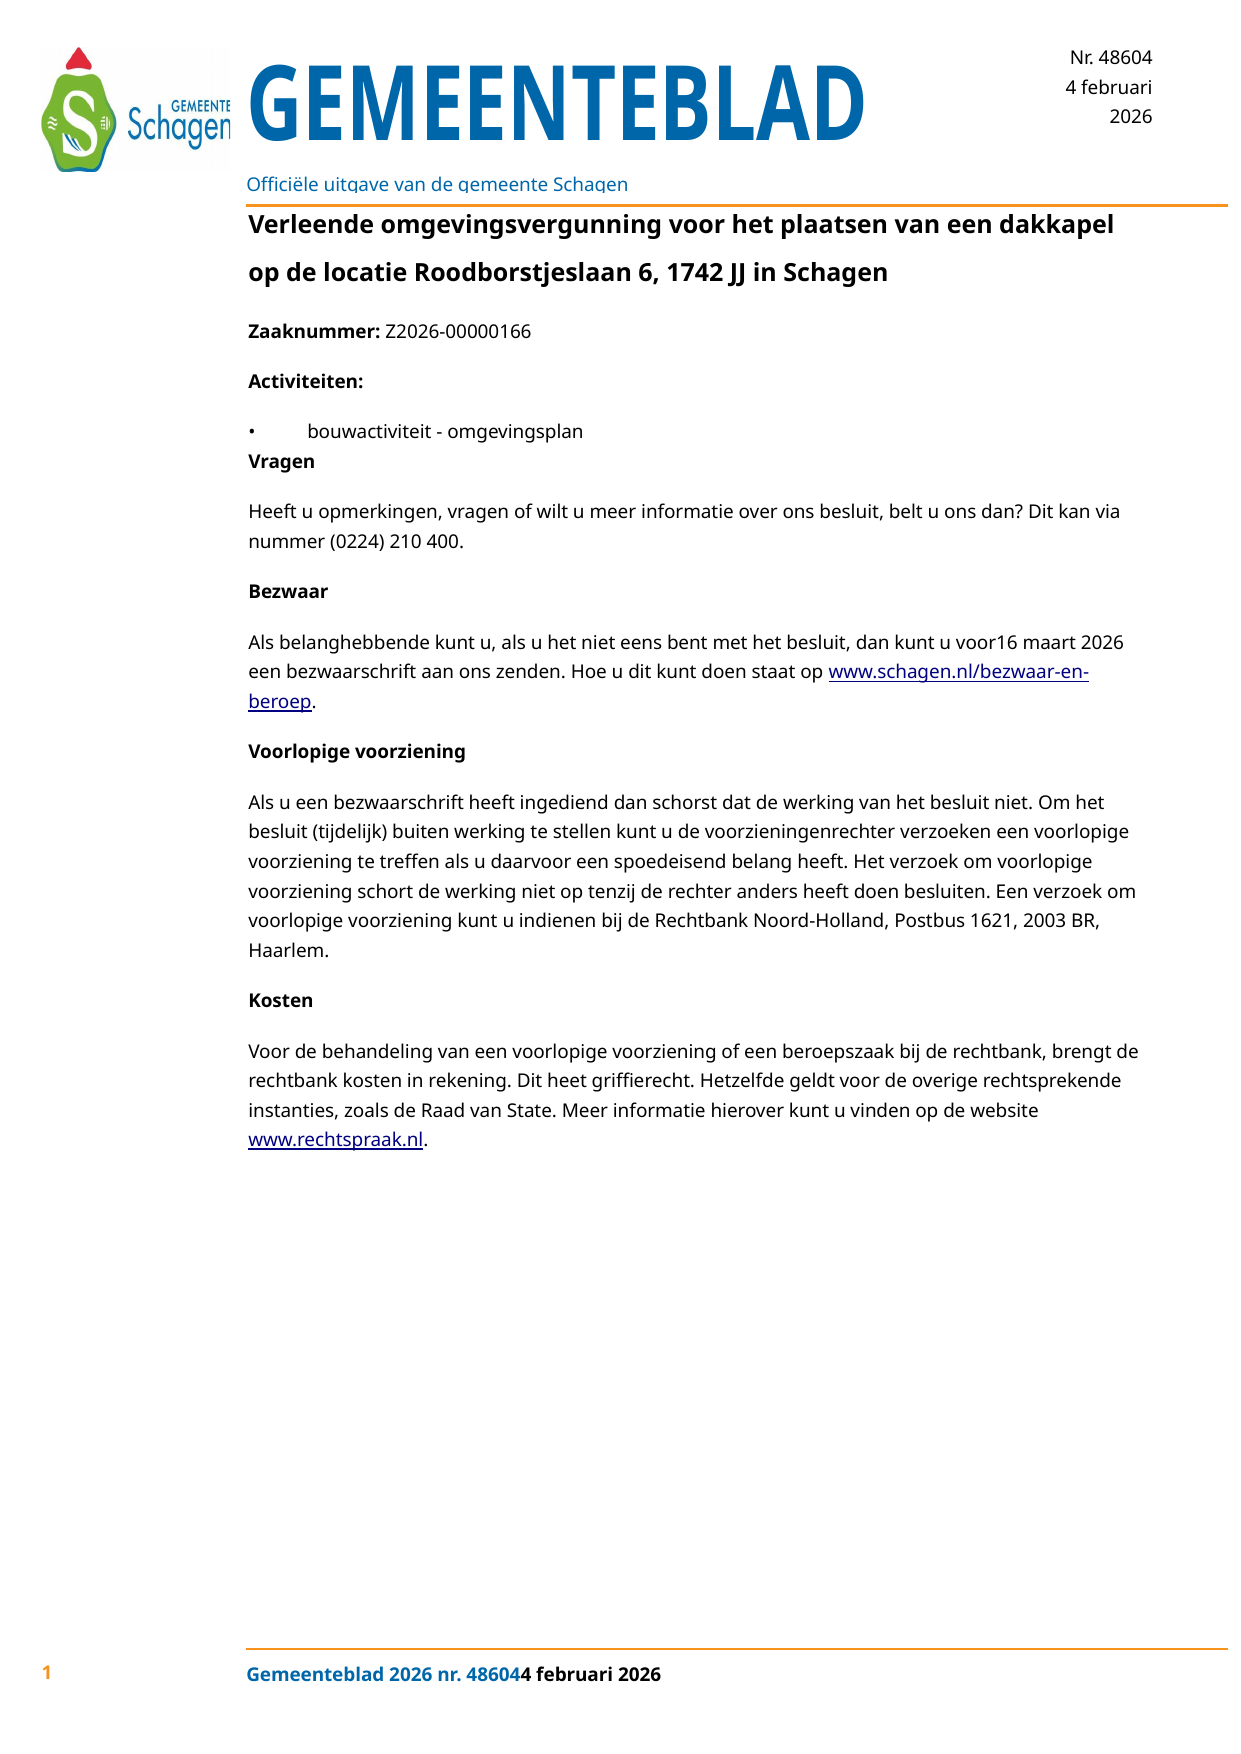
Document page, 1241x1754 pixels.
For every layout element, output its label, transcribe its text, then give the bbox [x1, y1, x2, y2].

text Kosten [248, 987, 1152, 1013]
text Verleende omgevingsvergunning voor het plaatsen van een dakkapel op de locatie Roodborstjeslaan 6, 1742 JJ in Schagen [248, 207, 1152, 288]
text Als u een bezwaarschrift heeft ingediend dan schorst dat de werking van het besluit niet. Om het besluit (tijdelijk) buiten werking te stellen kunt u de voorzieningenrechter verzoeken een voorlopige voorziening te treffen als u daarvoor een spoedeisend belang heeft. Het verzoek om voorlopige voorziening schort de werking niet op tenzij de rechter anders heeft doen besluiten. Een verzoek om voorlopige voorziening kunt u indienen bij de Rechtbank Noord-Holland, Postbus 1621, 2003 BR, Haarlem. [248, 789, 1152, 963]
text Als belanghebbende kunt u, als u het niet eens bent met het besluit, dan kunt u voor16 maart 2026 een bezwaarschrift aan ons zenden. Hoe u dit kunt doen staat op www.schagen.nl/bezwaar-en-beroep. [248, 629, 1152, 714]
text Zaaknummer: Z2026-00000166 [248, 318, 1152, 344]
text Voor de behandeling van een voorlopige voorziening of een beroepszaak bij de rechtbank, brengt de rechtbank kosten in rekening. Dit heet griffierecht. Hetzelfde geldt voor de overige rechtsprekende instanties, zoals de Raad van State. Meer informatie hierover kunt u vinden op de website www.rechtspraak.nl. [248, 1038, 1152, 1152]
text Voorlopige voorziening [248, 739, 1152, 764]
list bouwactiviteit - omgevingsplan [248, 419, 1152, 444]
text Bezwaar [248, 579, 1152, 604]
picture [41, 47, 231, 172]
text Vragen [248, 448, 1152, 474]
text Activiteiten: [248, 368, 1152, 394]
text Heeft u opmerkingen, vragen of wilt u meer informatie over ons besluit, belt u ons dan? Dit kan via nummer (0224) 210 400. [248, 499, 1152, 554]
